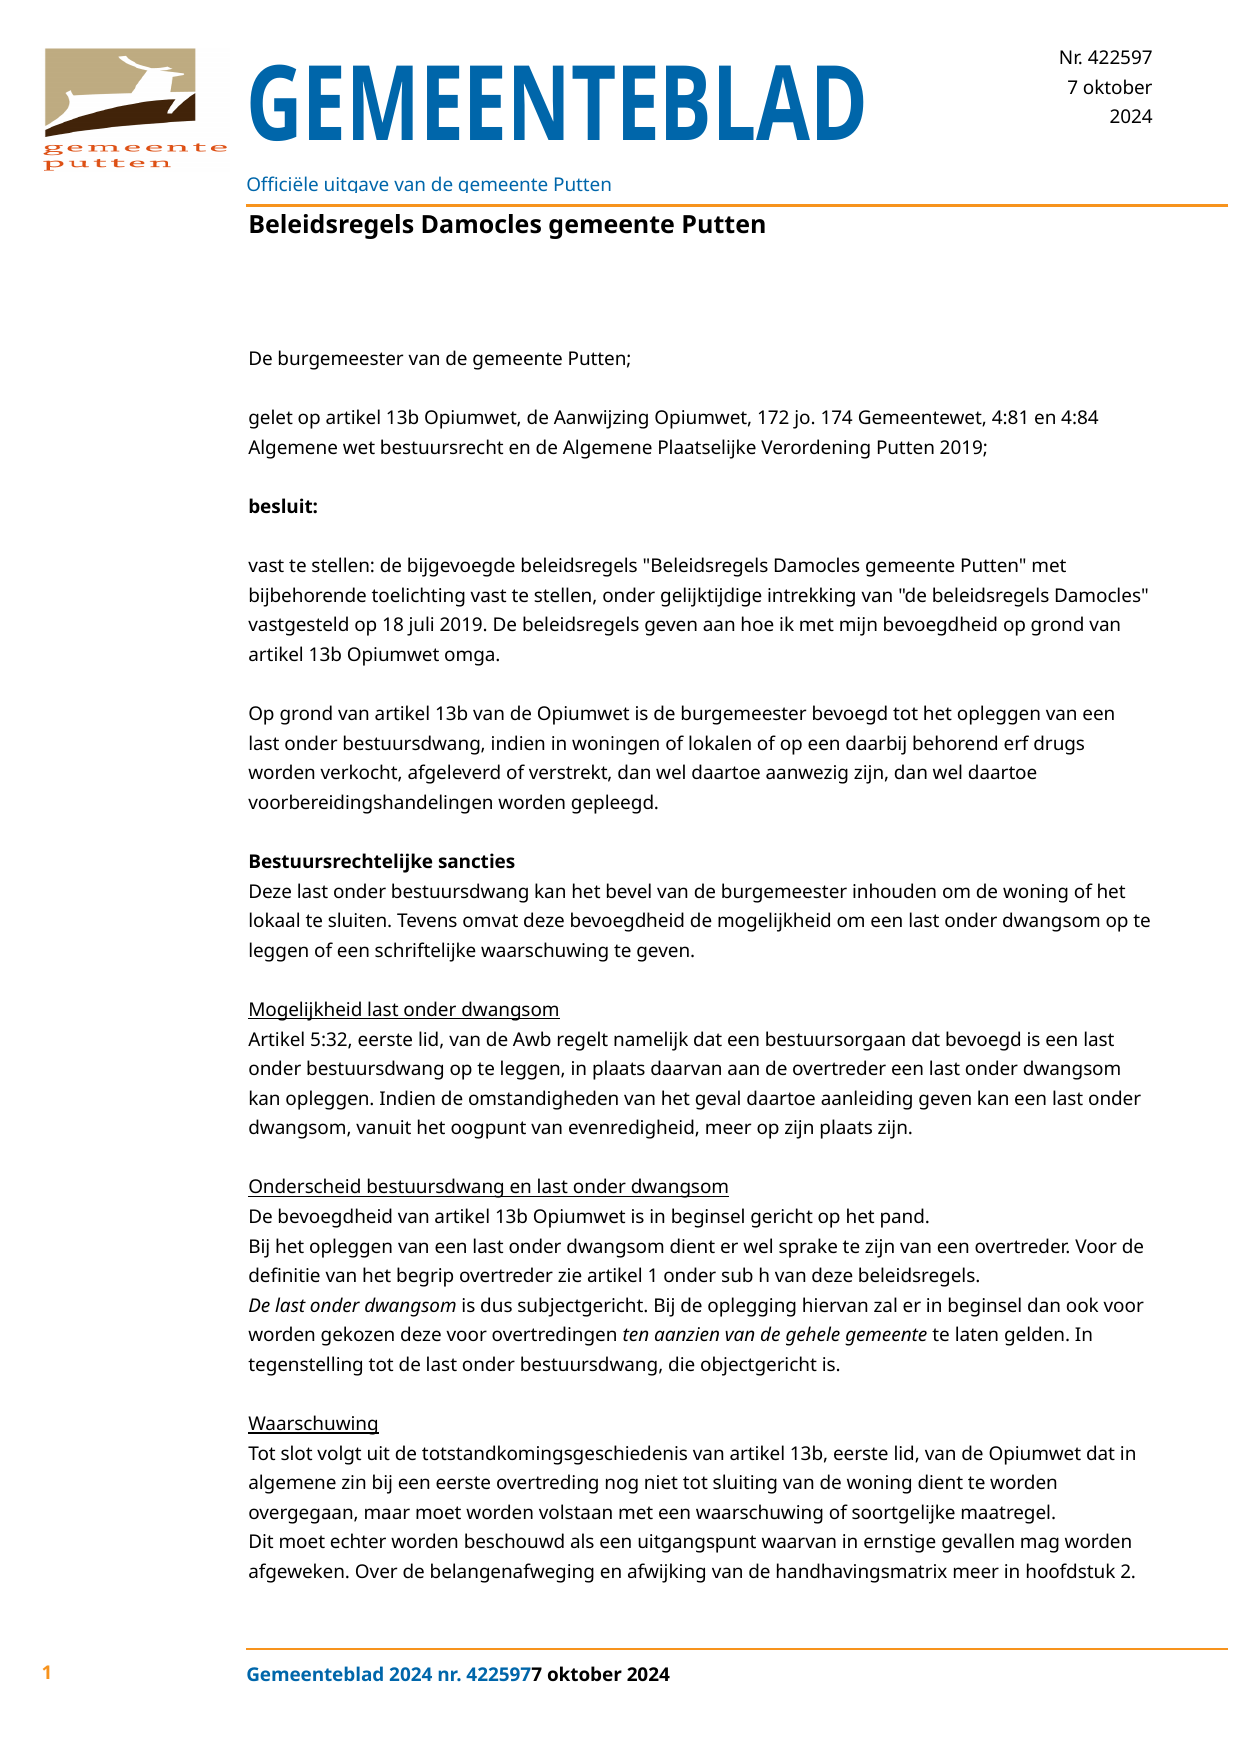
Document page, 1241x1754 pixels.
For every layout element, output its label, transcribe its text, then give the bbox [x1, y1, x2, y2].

text Bestuursrechtelijke sancties [248, 848, 1152, 874]
text Dit moet echter worden beschouwd als een uitgangspunt waarvan in ernstige gevallen mag worden afgeweken. Over de belangenafweging en afwijking van de handhavingsmatrix meer in hoofdstuk 2. [248, 1529, 1152, 1584]
text De bevoegdheid van artikel 13b Opiumwet is in beginsel gericht op het pand. [248, 1203, 1152, 1229]
text gelet op artikel 13b Opiumwet, de Aanwijzing Opiumwet, 172 jo. 174 Gemeentewet, 4:81 en 4:84 Algemene wet bestuursrecht en de Algemene Plaatselijke Verordening Putten 2019; [248, 404, 1152, 460]
text Deze last onder bestuursdwang kan het bevel van de burgemeester inhouden om de woning of het lokaal te sluiten. Tevens omvat deze bevoegdheid de mogelijkheid om een last onder dwangsom op te leggen of een schriftelijke waarschuwing te geven. [248, 878, 1152, 963]
picture [41, 47, 231, 172]
text Artikel 5:32, eerste lid, van de Awb regelt namelijk dat een bestuursorgaan dat bevoegd is een last onder bestuursdwang op te leggen, in plaats daarvan aan de overtreder een last onder dwangsom kan opleggen. Indien de omstandigheden van het geval daartoe aanleiding geven kan een last onder dwangsom, vanuit het oogpunt van evenredigheid, meer op zijn plaats zijn. [248, 1026, 1152, 1140]
text besluit: [248, 493, 1152, 519]
text De burgemeester van de gemeente Putten; [248, 345, 1152, 371]
text Op grond van artikel 13b van de Opiumwet is de burgemeester bevoegd tot het opleggen van een last onder bestuursdwang, indien in woningen of lokalen of op een daarbij behorend erf drugs worden verkocht, afgeleverd of verstrekt, dan wel daartoe aanwezig zijn, dan wel daartoe voorbereidingshandelingen worden gepleegd. [248, 700, 1152, 815]
text De last onder dwangsom is dus subjectgericht. Bij de oplegging hiervan zal er in beginsel dan ook voor worden gekozen deze voor overtredingen ten aanzien van de gehele gemeente te laten gelden. In tegenstelling tot de last onder bestuursdwang, die objectgericht is. [248, 1292, 1152, 1377]
text Beleidsregels Damocles gemeente Putten [248, 207, 1152, 241]
text Tot slot volgt uit de totstandkomingsgeschiedenis van artikel 13b, eerste lid, van de Opiumwet dat in algemene zin bij een eerste overtreding nog niet tot sluiting van de woning dient te worden overgegaan, maar moet worden volstaan met een waarschuwing of soortgelijke maatregel. [248, 1440, 1152, 1525]
text Bij het opleggen van een last onder dwangsom dient er wel sprake te zijn van een overtreder. Voor de definitie van het begrip overtreder zie artikel 1 onder sub h van deze beleidsregels. [248, 1233, 1152, 1288]
text Mogelijkheid last onder dwangsom [248, 996, 1152, 1022]
text Waarschuwing [248, 1410, 1152, 1436]
text vast te stellen: de bijgevoegde beleidsregels "Beleidsregels Damocles gemeente Putten" met bijbehorende toelichting vast te stellen, onder gelijktijdige intrekking van "de beleidsregels Damocles" vastgesteld op 18 juli 2019. De beleidsregels geven aan hoe ik met mijn bevoegdheid op grond van artikel 13b Opiumwet omga. [248, 552, 1152, 667]
text Onderscheid bestuursdwang en last onder dwangsom [248, 1174, 1152, 1199]
